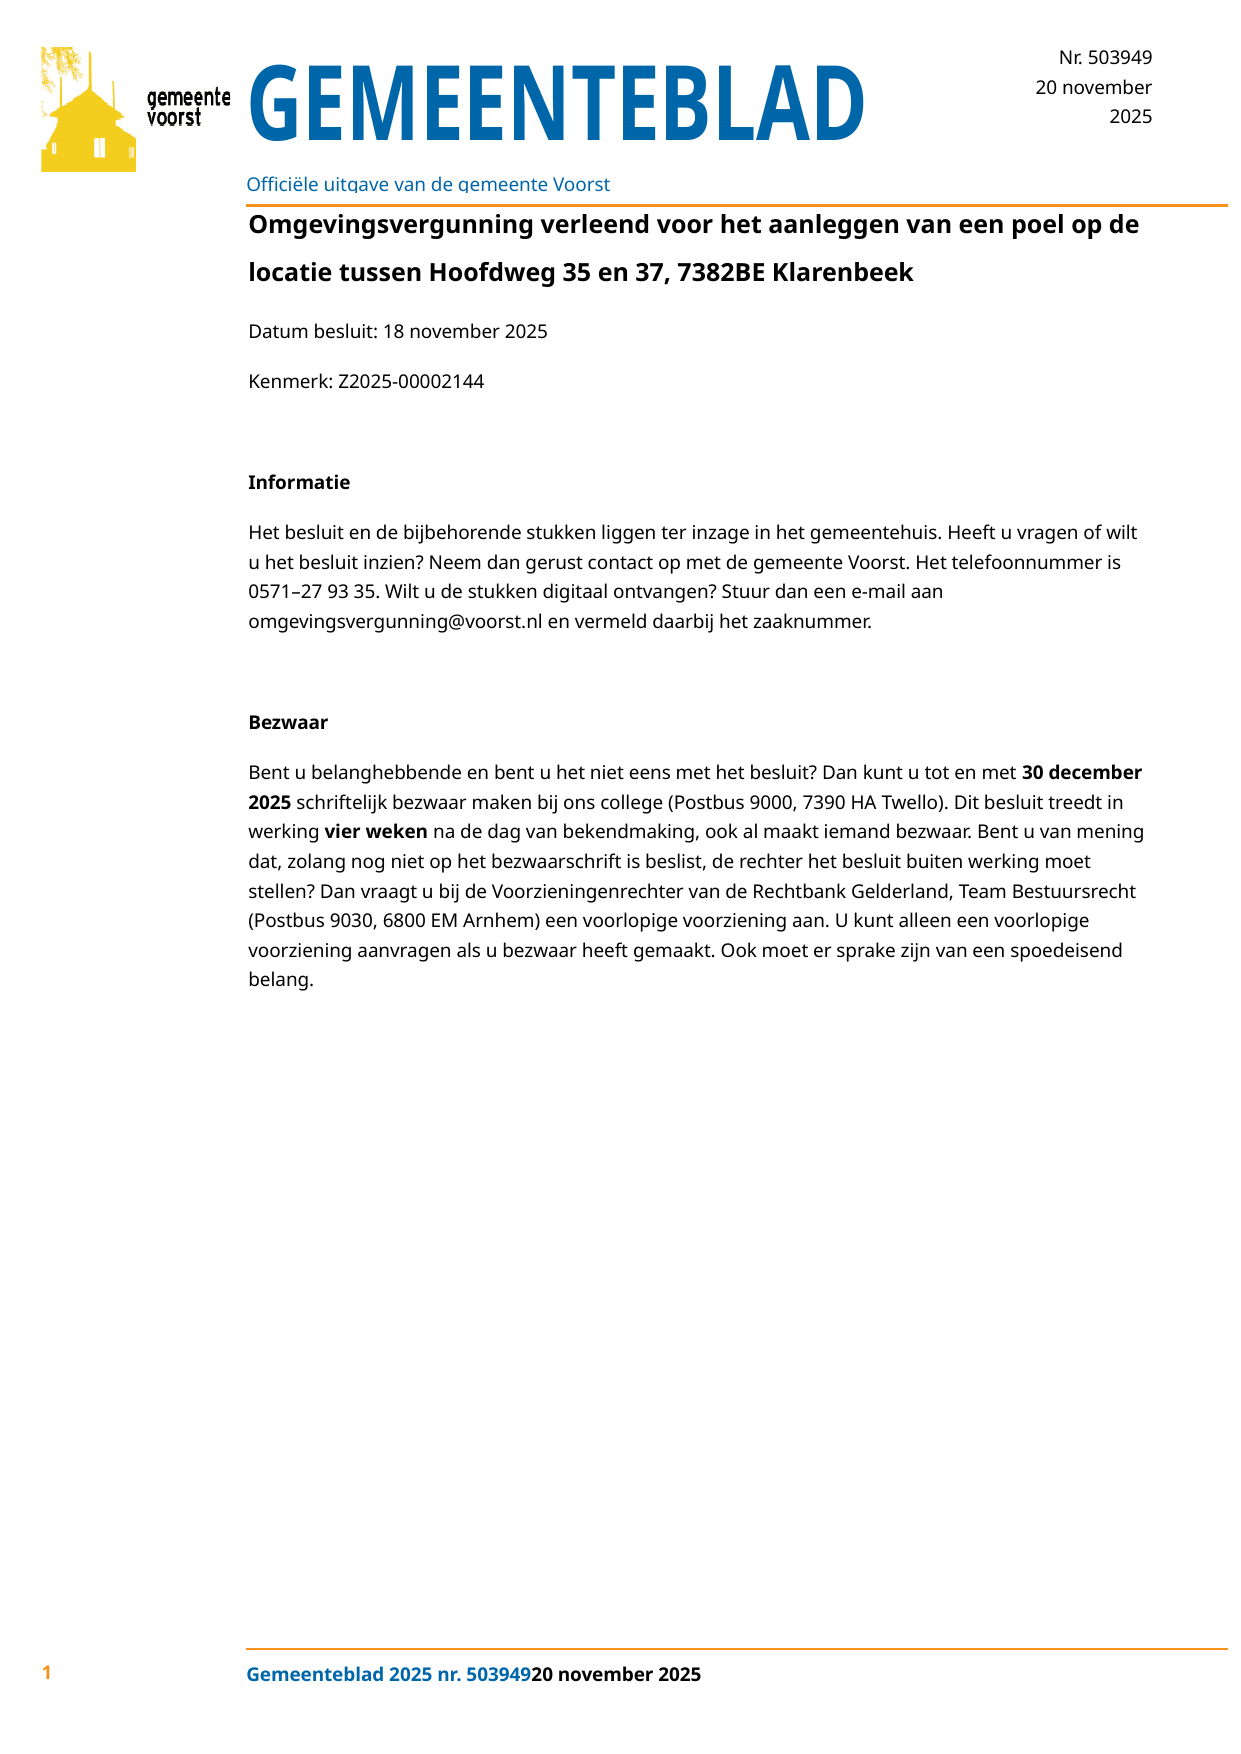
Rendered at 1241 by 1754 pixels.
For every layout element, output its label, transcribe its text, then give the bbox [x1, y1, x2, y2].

text Bent u belanghebbende en bent u het niet eens met het besluit? Dan kunt u tot en met 30 december 2025 schriftelijk bezwaar maken bij ons college (Postbus 9000, 7390 HA Twello). Dit besluit treedt in werking vier weken na de dag van bekendmaking, ook al maakt iemand bezwaar. Bent u van mening dat, zolang nog niet op het bezwaarschrift is beslist, de rechter het besluit buiten werking moet stellen? Dan vraagt u bij de Voorzieningenrechter van de Rechtbank Gelderland, Team Bestuursrecht (Postbus 9030, 6800 EM Arnhem) een voorlopige voorziening aan. U kunt alleen een voorlopige voorziening aanvragen als u bezwaar heeft gemaakt. Ook moet er sprake zijn van een spoedeisend belang. [248, 759, 1152, 992]
text Omgevingsvergunning verleend voor het aanleggen van een poel op de locatie tussen Hoofdweg 35 en 37, 7382BE Klarenbeek [248, 207, 1152, 288]
text Het besluit en de bijbehorende stukken liggen ter inzage in het gemeentehuis. Heeft u vragen of wilt u het besluit inzien? Neem dan gerust contact op met de gemeente Voorst. Het telefoonnummer is 0571–27 93 35. Wilt u de stukken digitaal ontvangen? Stuur dan een e-mail aan omgevingsvergunning@voorst.nl en vermeld daarbij het zaaknummer. [248, 519, 1152, 634]
text Kenmerk: Z2025-00002144 [248, 368, 1152, 394]
text Bezwaar [248, 709, 1152, 735]
picture [41, 47, 231, 172]
text Datum besluit: 18 november 2025 [248, 318, 1152, 344]
text Informatie [248, 469, 1152, 495]
